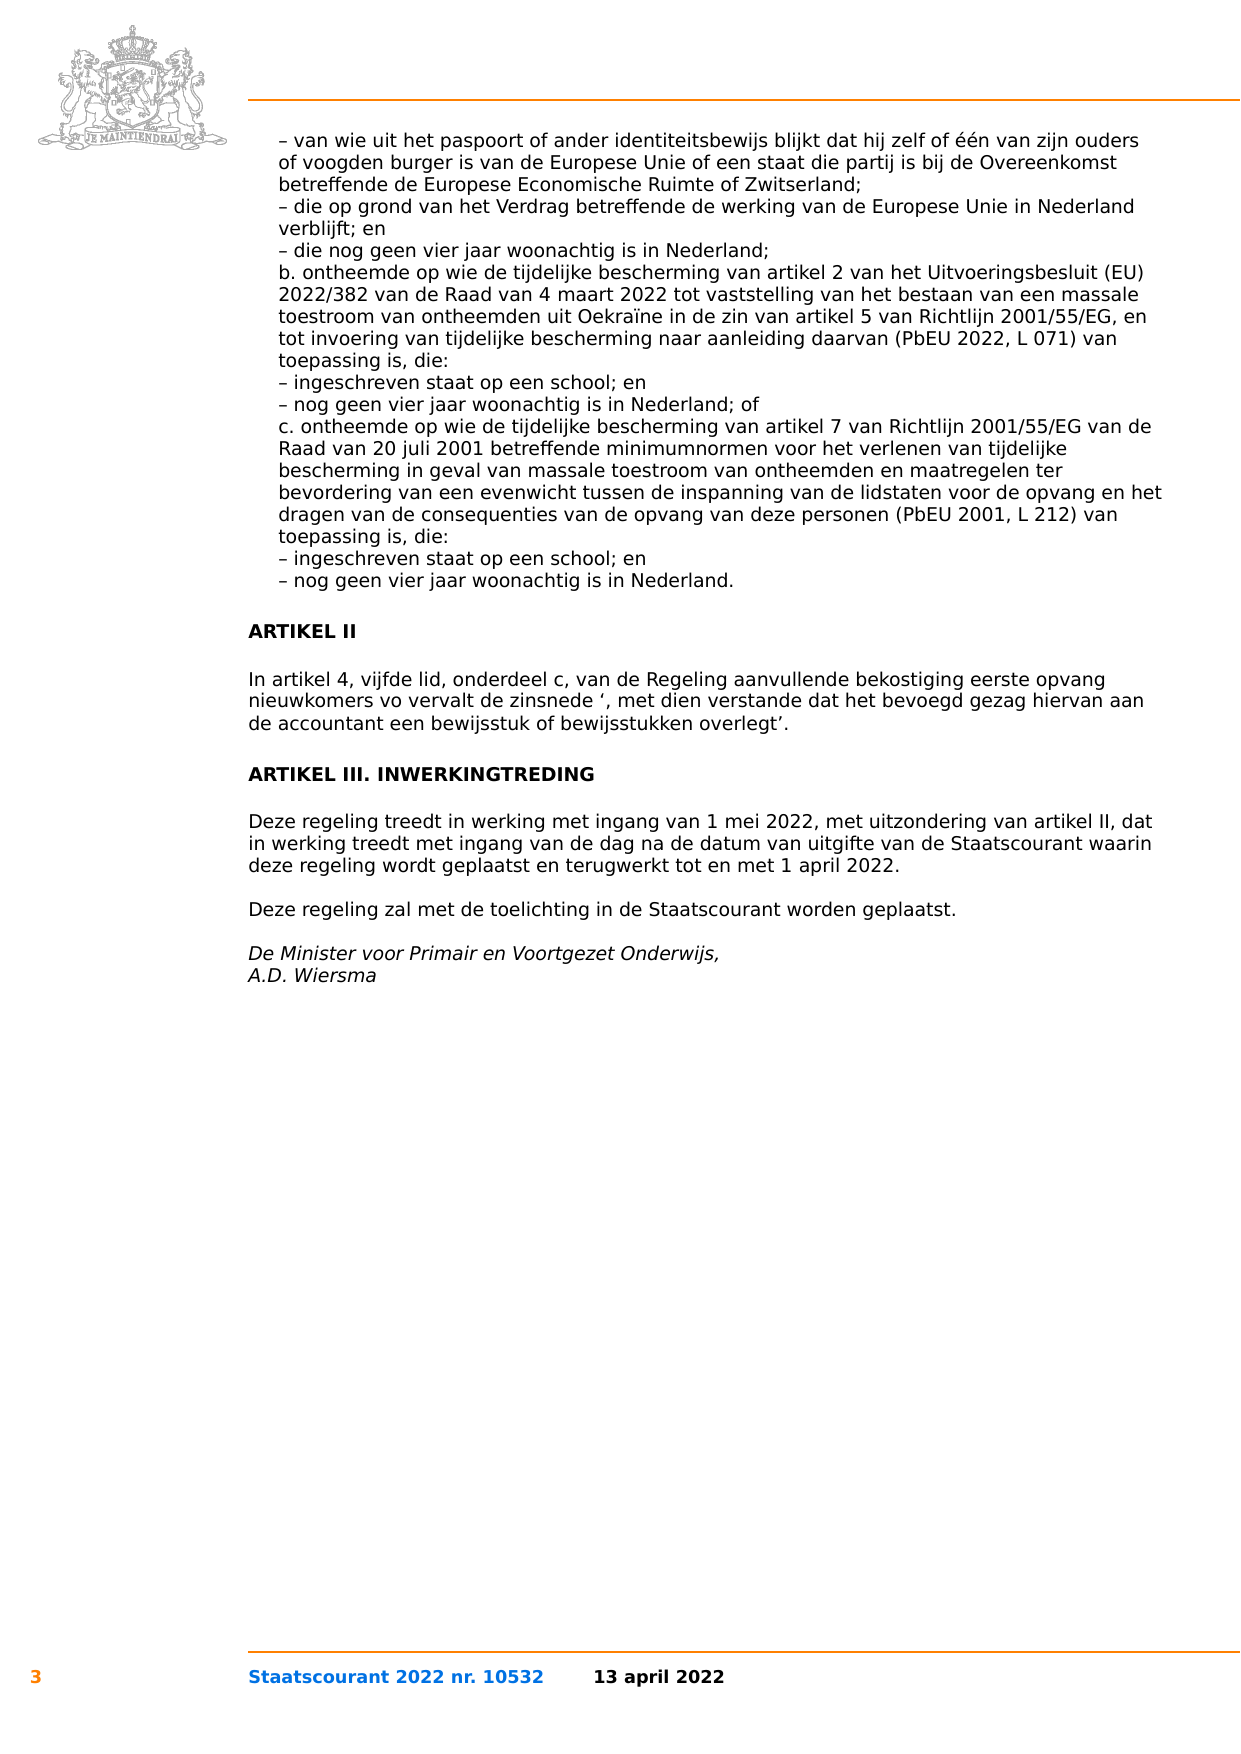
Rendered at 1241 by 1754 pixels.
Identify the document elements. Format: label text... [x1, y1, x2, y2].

text Deze regeling treedt in werking met ingang van 1 mei 2022, met uitzondering van artikel II, dat in werking treedt met ingang van de dag na de datum van uitgifte van de Staatscourant waarin deze regeling wordt geplaatst en terugwerkt tot en met 1 april 2022. [248, 811, 1163, 877]
text – ingeschreven staat op een school; en [278, 372, 1163, 394]
text – die op grond van het Verdrag betreffende de werking van de Europese Unie in Nederland verblijft; en [278, 196, 1163, 240]
text In artikel 4, vijfde lid, onderdeel c, van de Regeling aanvullende bekostiging eerste opvang nieuwkomers vo vervalt de zinsnede ‘, met dien verstande dat het bevoegd gezag hiervan aan de accountant een bewijsstuk of bewijsstukken overlegt’. [248, 668, 1163, 734]
text b. ontheemde op wie de tijdelijke bescherming van artikel 2 van het Uitvoeringsbesluit (EU) 2022/382 van de Raad van 4 maart 2022 tot vaststelling van het bestaan van een massale toestroom van ontheemden uit Oekraïne in de zin van artikel 5 van Richtlijn 2001/55/EG, en tot invoering van tijdelijke bescherming naar aanleiding daarvan (PbEU 2022, L 071) van toepassing is, die: [278, 262, 1163, 372]
text – die nog geen vier jaar woonachtig is in Nederland; [278, 240, 1163, 262]
text c. ontheemde op wie de tijdelijke bescherming van artikel 7 van Richtlĳn 2001/55/EG van de Raad van 20 juli 2001 betreffende minimumnormen voor het verlenen van tĳdelĳke bescherming in geval van massale toestroom van ontheemden en maatregelen ter bevordering van een evenwicht tussen de inspanning van de lidstaten voor de opvang en het dragen van de consequenties van de opvang van deze personen (PbEU 2001, L 212) van toepassing is, die: [278, 416, 1163, 547]
text – ingeschreven staat op een school; en [278, 547, 1163, 569]
text – nog geen vier jaar woonachtig is in Nederland; of [278, 394, 1163, 416]
text – van wie uit het paspoort of ander identiteitsbewijs blijkt dat hij zelf of één van zijn ouders of voogden burger is van de Europese Unie of een staat die partij is bij de Overeenkomst betreffende de Europese Economische Ruimte of Zwitserland; [278, 130, 1163, 196]
subtitle ARTIKEL III. INWERKINGTREDING [248, 764, 1163, 786]
text – nog geen vier jaar woonachtig is in Nederland. [278, 569, 1163, 591]
subtitle ARTIKEL II [248, 621, 1163, 643]
text De Minister voor Primair en Voortgezet Onderwijs, A.D. Wiersma [248, 943, 1163, 987]
text Deze regeling zal met de toelichting in de Staatscourant worden geplaatst. [248, 899, 1163, 921]
picture [38, 25, 227, 150]
